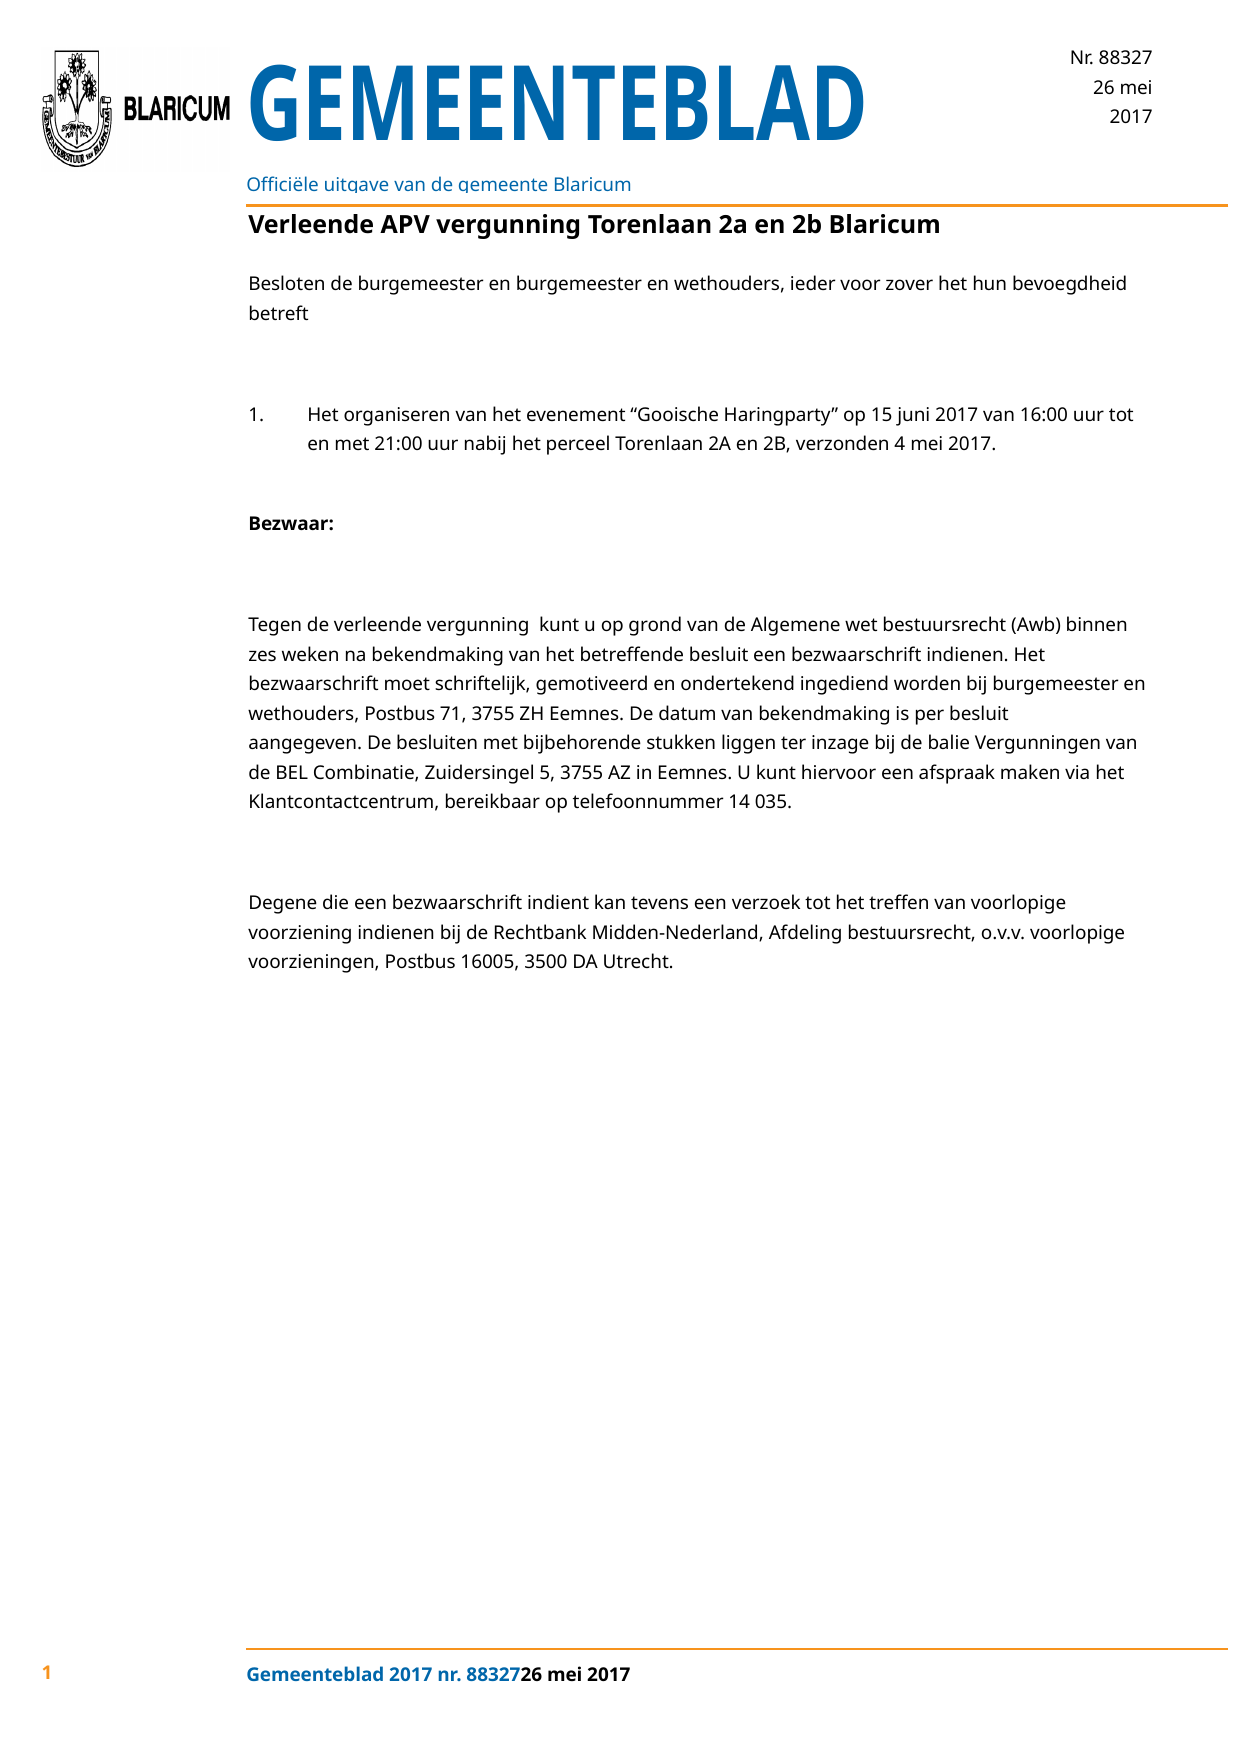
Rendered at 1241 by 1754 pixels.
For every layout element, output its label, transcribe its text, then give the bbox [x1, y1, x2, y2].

text Degene die een bezwaarschrift indient kan tevens een verzoek tot het treffen van voorlopige voorziening indienen bij de Rechtbank Midden-Nederland, Afdeling bestuursrecht, o.v.v. voorlopige voorzieningen, Postbus 16005, 3500 DA Utrecht. [248, 889, 1152, 974]
picture [41, 47, 231, 172]
text Verleende APV vergunning Torenlaan 2a en 2b Blaricum [248, 207, 1152, 241]
text Besloten de burgemeester en burgemeester en wethouders, ieder voor zover het hun bevoegdheid betreft [248, 270, 1152, 326]
list Het organiseren van het evenement “Gooische Haringparty” op 15 juni 2017 van 16:00 uur tot en met 21:00 uur nabij het perceel Torenlaan 2A en 2B, verzonden 4 mei 2017. [248, 401, 1152, 456]
text Tegen de verleende vergunning kunt u op grond van de Algemene wet bestuursrecht (Awb) binnen zes weken na bekendmaking van het betreffende besluit een bezwaarschrift indienen. Het bezwaarschrift moet schriftelijk, gemotiveerd en ondertekend ingediend worden bij burgemeester en wethouders, Postbus 71, 3755 ZH Eemnes. De datum van bekendmaking is per besluit aangegeven. De besluiten met bijbehorende stukken liggen ter inzage bij de balie Vergunningen van de BEL Combinatie, Zuidersingel 5, 3755 AZ in Eemnes. U kunt hiervoor een afspraak maken via het Klantcontactcentrum, bereikbaar op telefoonnummer 14 035. [248, 611, 1152, 814]
text Bezwaar: [248, 510, 1152, 536]
